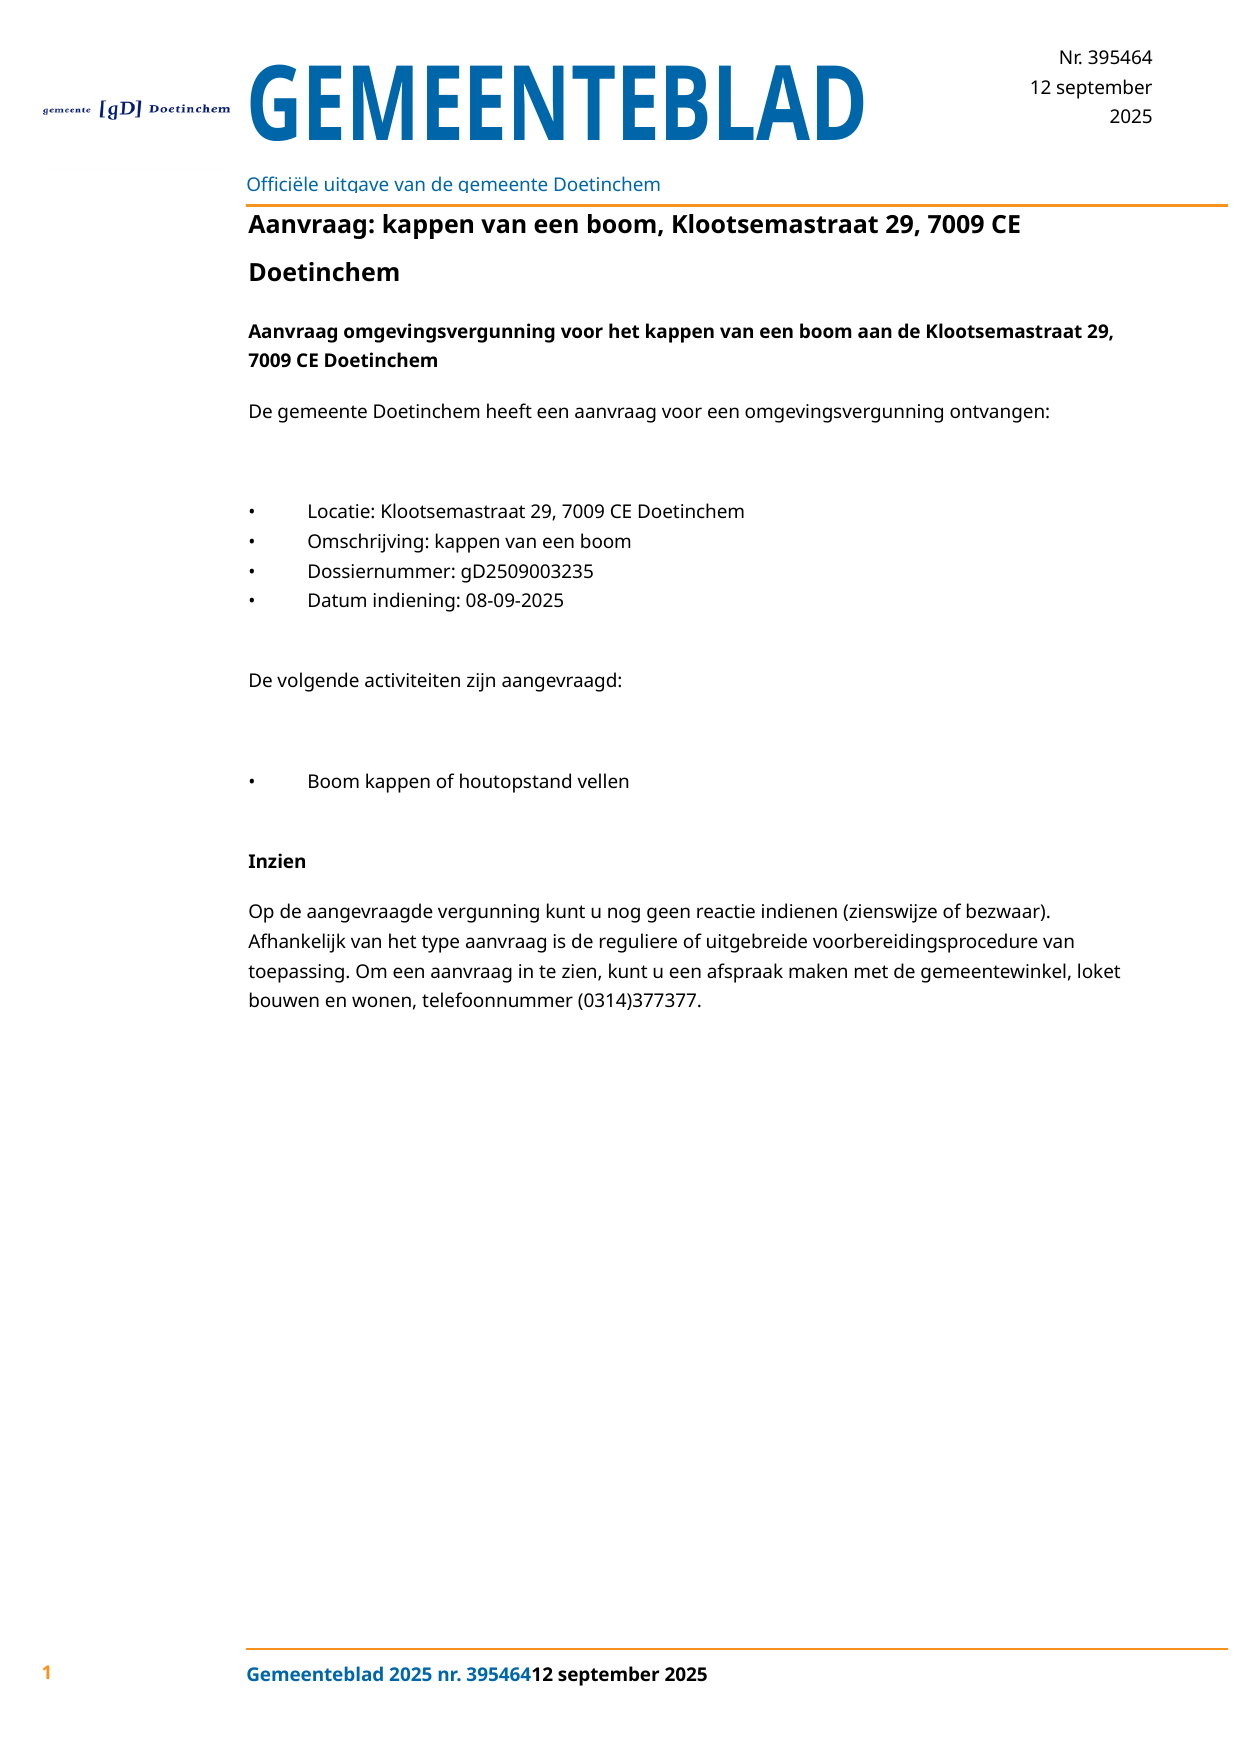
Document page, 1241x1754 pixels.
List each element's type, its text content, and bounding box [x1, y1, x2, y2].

text De volgende activiteiten zijn aangevraagd: [248, 667, 1152, 693]
text Aanvraag omgevingsvergunning voor het kappen van een boom aan de Klootsemastraat 29, 7009 CE Doetinchem [248, 318, 1152, 373]
text Op de aangevraagde vergunning kunt u nog geen reactie indienen (zienswijze of bezwaar). Afhankelijk van het type aanvraag is de reguliere of uitgebreide voorbereidingsprocedure van toepassing. Om een aanvraag in te zien, kunt u een afspraak maken met de gemeentewinkel, loket bouwen en wonen, telefoonnummer (0314)377377. [248, 899, 1152, 1013]
list Dossiernummer: gD2509003235 [248, 558, 1152, 584]
text Aanvraag: kappen van een boom, Klootsemastraat 29, 7009 CE Doetinchem [248, 207, 1152, 288]
list Omschrijving: kappen van een boom [248, 528, 1152, 554]
picture [41, 47, 231, 172]
list Boom kappen of houtopstand vellen [248, 768, 1152, 794]
list Datum indiening: 08-09-2025 [248, 587, 1152, 613]
text De gemeente Doetinchem heeft een aanvraag voor een omgevingsvergunning ontvangen: [248, 398, 1152, 424]
text Inzien [248, 848, 1152, 874]
list Locatie: Klootsemastraat 29, 7009 CE Doetinchem [248, 499, 1152, 524]
